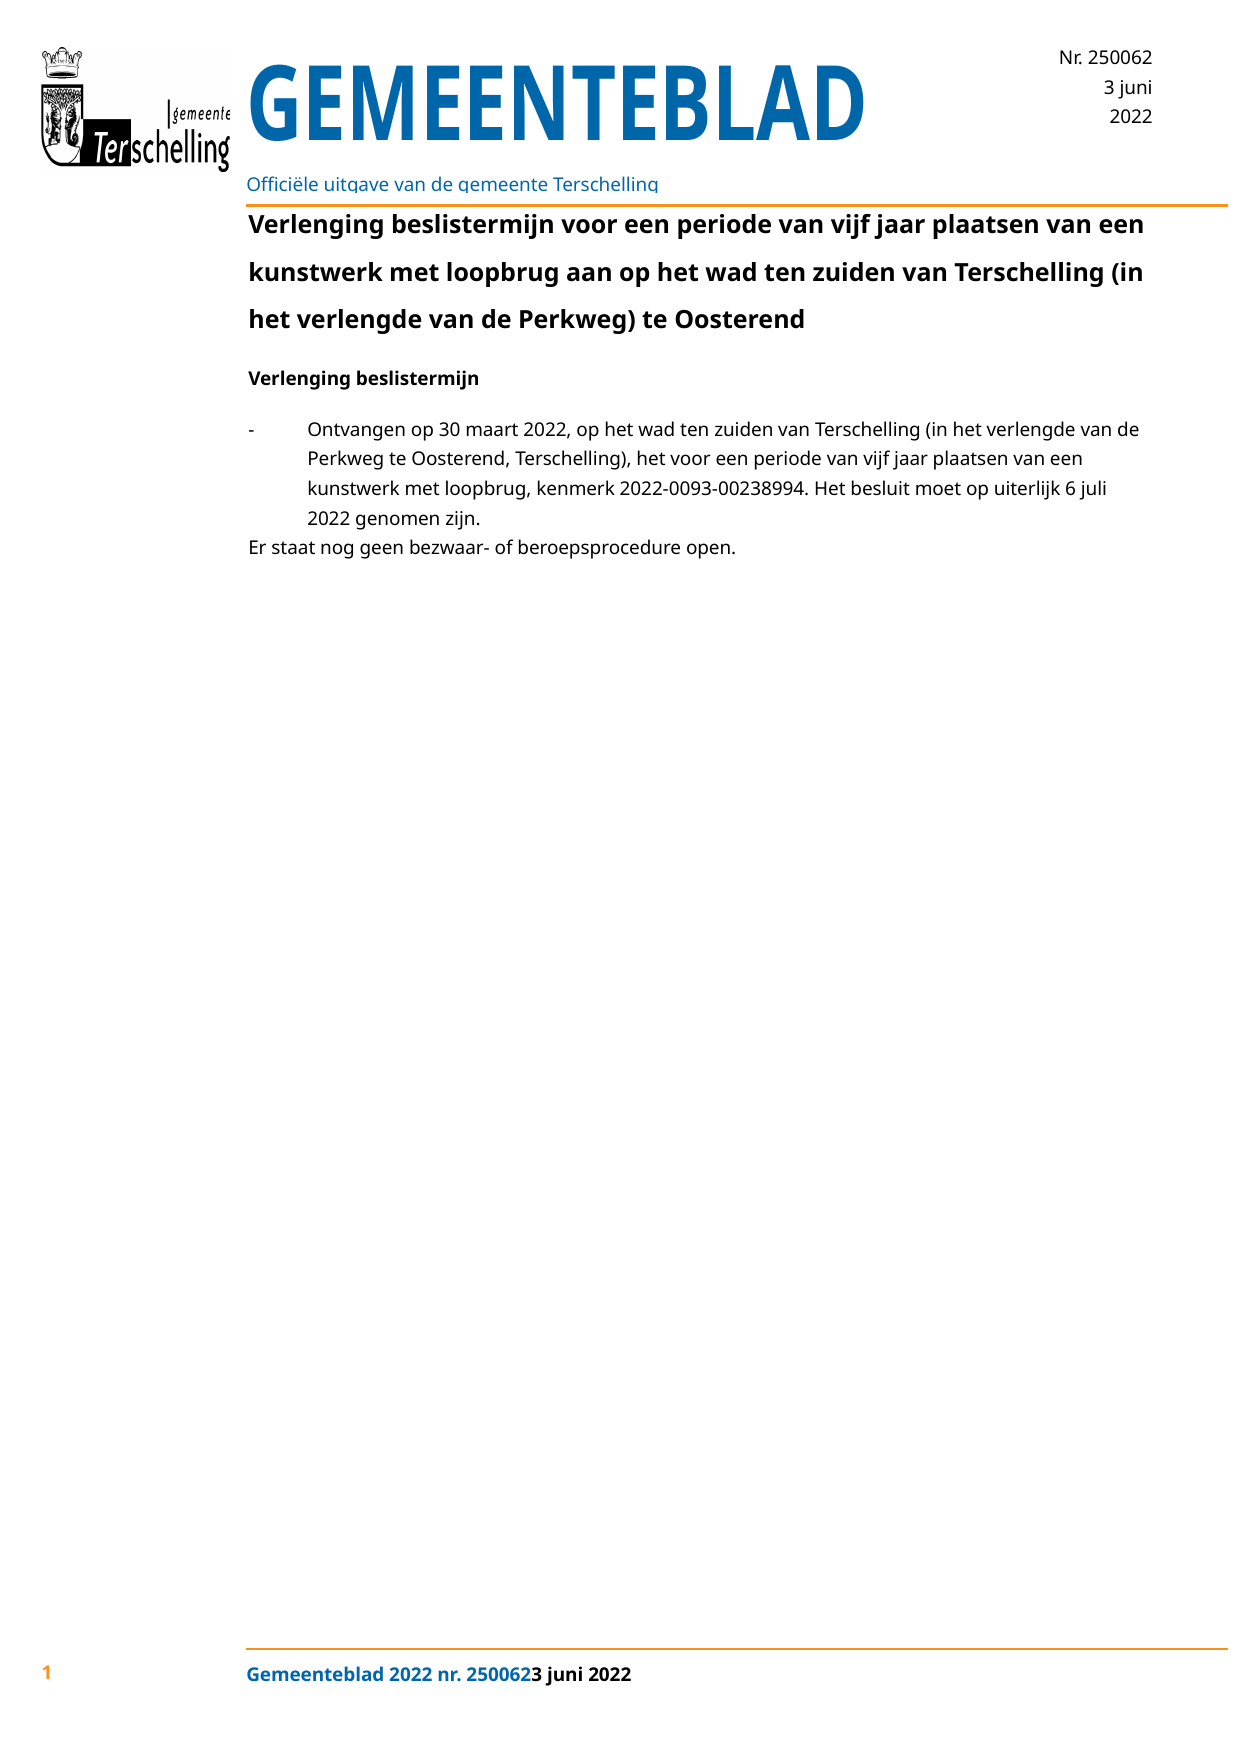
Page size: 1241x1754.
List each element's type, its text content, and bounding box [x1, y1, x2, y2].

text Er staat nog geen bezwaar- of beroepsprocedure open. [248, 534, 1152, 560]
picture [41, 47, 231, 172]
text Verlenging beslistermijn [248, 366, 1152, 391]
text Verlenging beslistermijn voor een periode van vijf jaar plaatsen van een kunstwerk met loopbrug aan op het wad ten zuiden van Terschelling (in het verlengde van de Perkweg) te Oosterend [248, 207, 1152, 336]
list Ontvangen op 30 maart 2022, op het wad ten zuiden van Terschelling (in het verlengde van de Perkweg te Oosterend, Terschelling), het voor een periode van vijf jaar plaatsen van een kunstwerk met loopbrug, kenmerk 2022-0093-00238994. Het besluit moet op uiterlijk 6 juli 2022 genomen zijn. [248, 416, 1152, 530]
